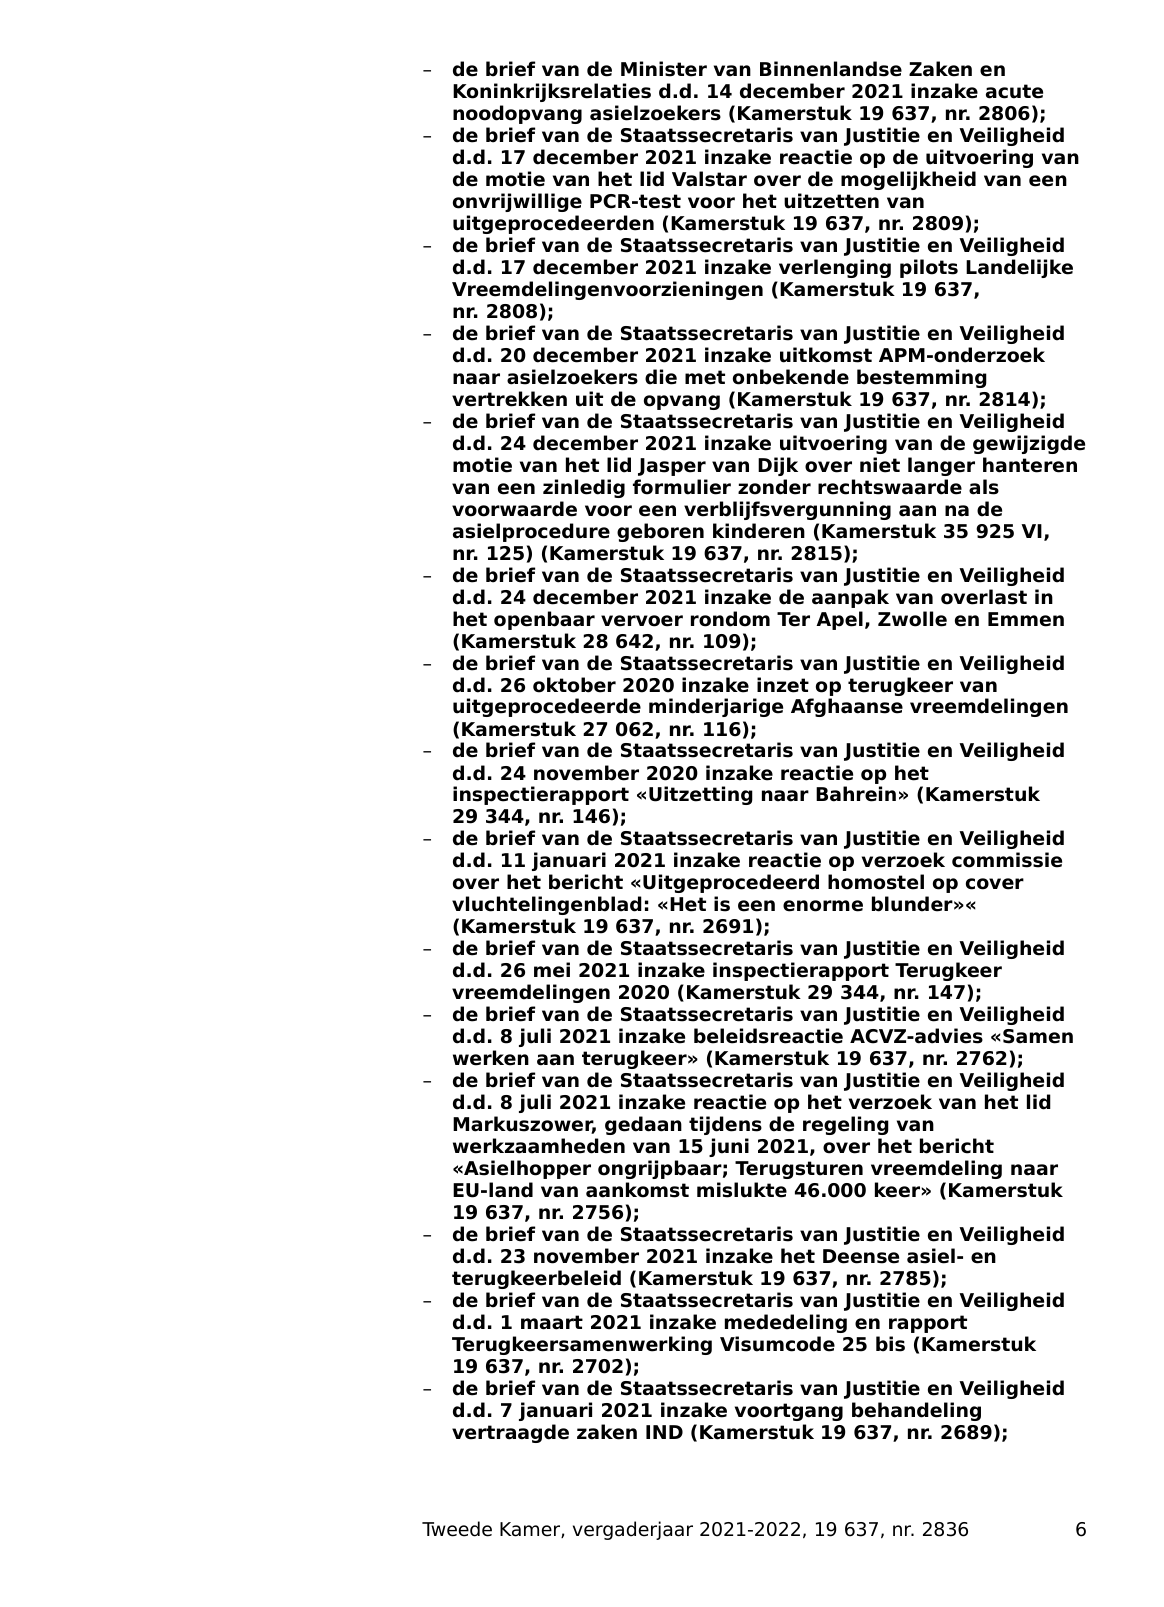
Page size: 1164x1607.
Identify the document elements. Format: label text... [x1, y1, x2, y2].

text – de brief van de Minister van Binnenlandse Zaken en Koninkrijksrelaties d.d. 14 december 2021 inzake acute noodopvang asielzoekers (Kamerstuk 19 637, nr. 2806); [422, 59, 1087, 125]
text – de brief van de Staatssecretaris van Justitie en Veiligheid d.d. 17 december 2021 inzake verlenging pilots Landelijke Vreemdelingenvoorzieningen (Kamerstuk 19 637, nr. 2808); [422, 235, 1087, 323]
text – de brief van de Staatssecretaris van Justitie en Veiligheid d.d. 11 januari 2021 inzake reactie op verzoek commissie over het bericht «Uitgeprocedeerd homostel op cover vluchtelingenblad: «Het is een enorme blunder»« (Kamerstuk 19 637, nr. 2691); [422, 828, 1087, 938]
text – de brief van de Staatssecretaris van Justitie en Veiligheid d.d. 26 mei 2021 inzake inspectierapport Terugkeer vreemdelingen 2020 (Kamerstuk 29 344, nr. 147); [422, 938, 1087, 1004]
text – de brief van de Staatssecretaris van Justitie en Veiligheid d.d. 8 juli 2021 inzake reactie op het verzoek van het lid Markuszower, gedaan tijdens de regeling van werkzaamheden van 15 juni 2021, over het bericht «Asielhopper ongrijpbaar; Terugsturen vreemdeling naar EU-land van aankomst mislukte 46.000 keer» (Kamerstuk 19 637, nr. 2756); [422, 1070, 1087, 1224]
text – de brief van de Staatssecretaris van Justitie en Veiligheid d.d. 8 juli 2021 inzake beleidsreactie ACVZ-advies «Samen werken aan terugkeer» (Kamerstuk 19 637, nr. 2762); [422, 1004, 1087, 1070]
text – de brief van de Staatssecretaris van Justitie en Veiligheid d.d. 7 januari 2021 inzake voortgang behandeling vertraagde zaken IND (Kamerstuk 19 637, nr. 2689); [422, 1378, 1087, 1444]
text – de brief van de Staatssecretaris van Justitie en Veiligheid d.d. 24 december 2021 inzake uitvoering van de gewijzigde motie van het lid Jasper van Dijk over niet langer hanteren van een zinledig formulier zonder rechtswaarde als voorwaarde voor een verblijfsvergunning aan na de asielprocedure geboren kinderen (Kamerstuk 35 925 VI, nr. 125) (Kamerstuk 19 637, nr. 2815); [422, 411, 1087, 564]
text – de brief van de Staatssecretaris van Justitie en Veiligheid d.d. 23 november 2021 inzake het Deense asiel- en terugkeerbeleid (Kamerstuk 19 637, nr. 2785); [422, 1224, 1087, 1290]
text – de brief van de Staatssecretaris van Justitie en Veiligheid d.d. 20 december 2021 inzake uitkomst APM-onderzoek naar asielzoekers die met onbekende bestemming vertrekken uit de opvang (Kamerstuk 19 637, nr. 2814); [422, 323, 1087, 411]
text – de brief van de Staatssecretaris van Justitie en Veiligheid d.d. 17 december 2021 inzake reactie op de uitvoering van de motie van het lid Valstar over de mogelijkheid van een onvrijwillige PCR-test voor het uitzetten van uitgeprocedeerden (Kamerstuk 19 637, nr. 2809); [422, 125, 1087, 235]
text – de brief van de Staatssecretaris van Justitie en Veiligheid d.d. 24 november 2020 inzake reactie op het inspectierapport «Uitzetting naar Bahrein» (Kamerstuk 29 344, nr. 146); [422, 740, 1087, 828]
text – de brief van de Staatssecretaris van Justitie en Veiligheid d.d. 1 maart 2021 inzake mededeling en rapport Terugkeersamenwerking Visumcode 25 bis (Kamerstuk 19 637, nr. 2702); [422, 1290, 1087, 1378]
text – de brief van de Staatssecretaris van Justitie en Veiligheid d.d. 24 december 2021 inzake de aanpak van overlast in het openbaar vervoer rondom Ter Apel, Zwolle en Emmen (Kamerstuk 28 642, nr. 109); [422, 564, 1087, 652]
text – de brief van de Staatssecretaris van Justitie en Veiligheid d.d. 26 oktober 2020 inzake inzet op terugkeer van uitgeprocedeerde minderjarige Afghaanse vreemdelingen (Kamerstuk 27 062, nr. 116); [422, 652, 1087, 740]
